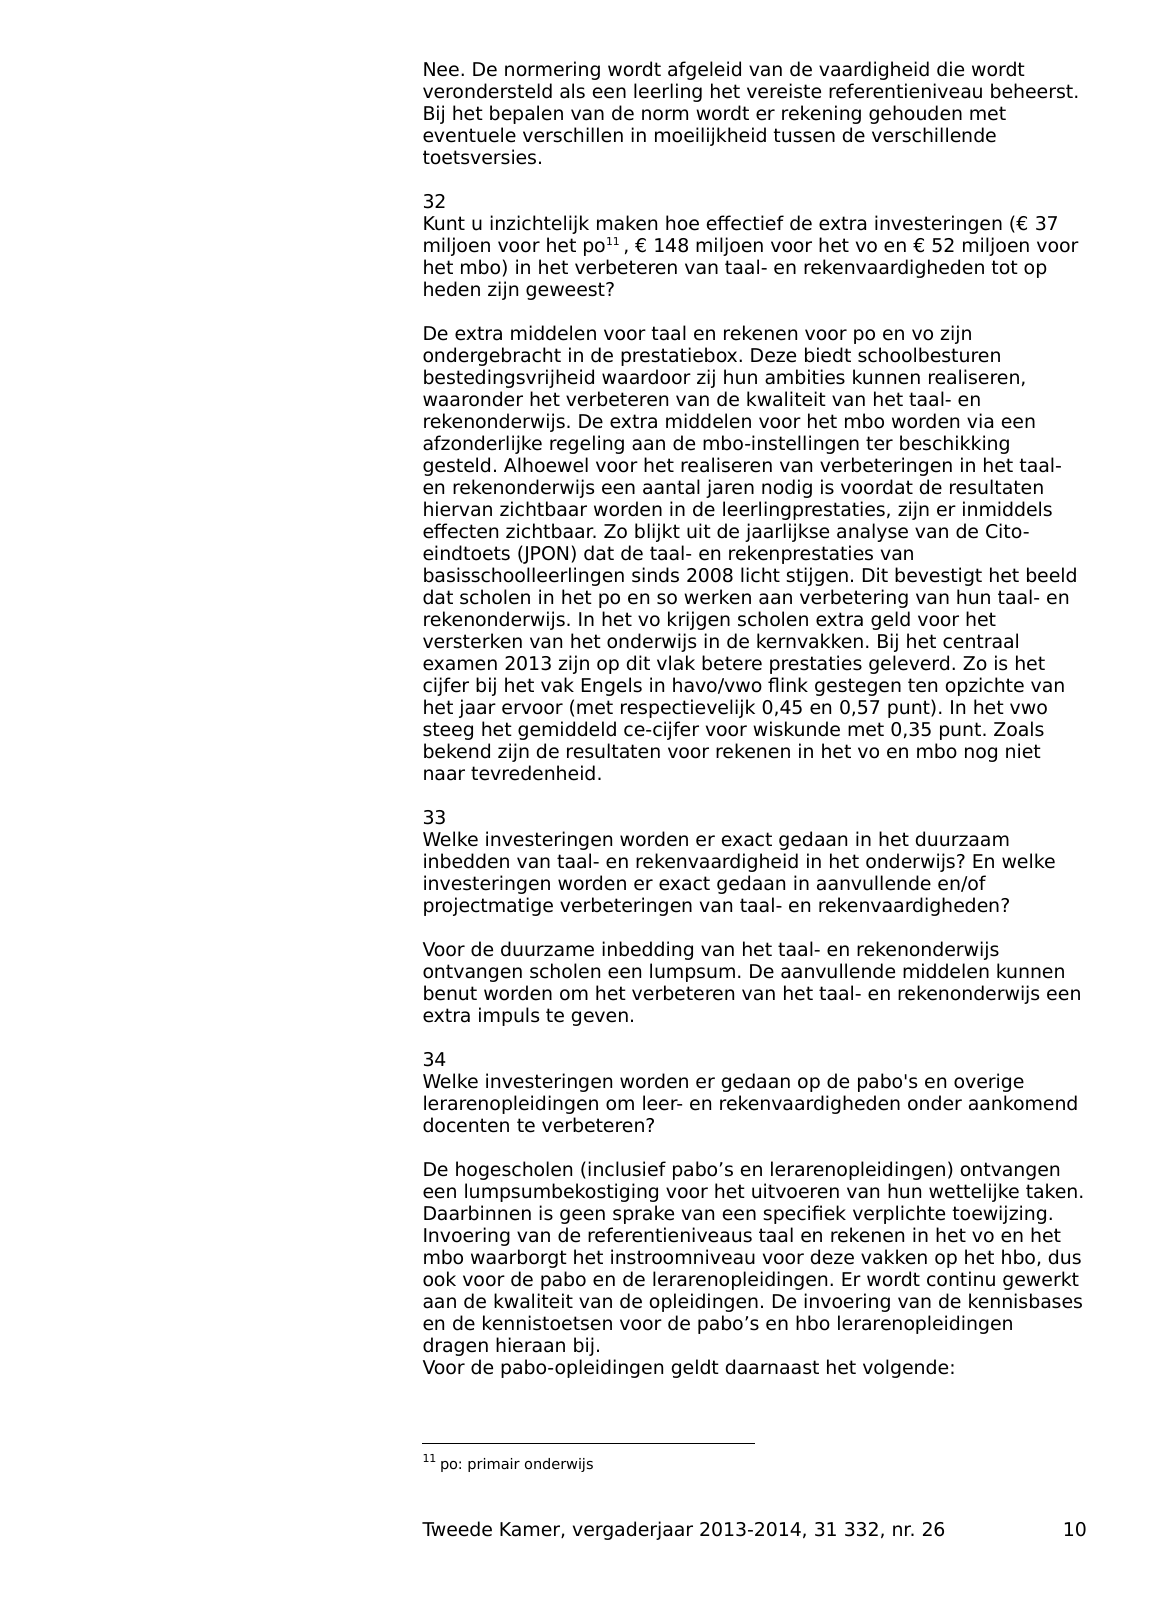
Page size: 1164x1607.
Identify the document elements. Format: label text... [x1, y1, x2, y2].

text De hogescholen (inclusief pabo’s en lerarenopleidingen) ontvangen een lumpsumbekostiging voor het uitvoeren van hun wettelijke taken. Daarbinnen is geen sprake van een specifiek verplichte toewijzing. [422, 1159, 1087, 1225]
text Welke investeringen worden er gedaan op de pabo's en overige lerarenopleidingen om leer- en rekenvaardigheden onder aankomend docenten te verbeteren? [422, 1071, 1087, 1137]
text 33 [422, 807, 1087, 829]
text 32 [422, 191, 1087, 213]
text De extra middelen voor taal en rekenen voor po en vo zijn ondergebracht in de prestatiebox. Deze biedt schoolbesturen bestedingsvrijheid waardoor zij hun ambities kunnen realiseren, waaronder het verbeteren van de kwaliteit van het taal- en rekenonderwijs. De extra middelen voor het mbo worden via een afzonderlijke regeling aan de mbo-instellingen ter beschikking gesteld. Alhoewel voor het realiseren van verbeteringen in het taal- en rekenonderwijs een aantal jaren nodig is voordat de resultaten hiervan zichtbaar worden in de leerlingprestaties, zijn er inmiddels effecten zichtbaar. Zo blijkt uit de jaarlijkse analyse van de Cito-eindtoets (JPON) dat de taal- en rekenprestaties van basisschoolleerlingen sinds 2008 licht stijgen. Dit bevestigt het beeld dat scholen in het po en so werken aan verbetering van hun taal- en rekenonderwijs. In het vo krijgen scholen extra geld voor het versterken van het onderwijs in de kernvakken. Bij het centraal examen 2013 zijn op dit vlak betere prestaties geleverd. Zo is het cijfer bij het vak Engels in havo/vwo flink gestegen ten opzichte van het jaar ervoor (met respectievelijk 0,45 en 0,57 punt). In het vwo steeg het gemiddeld ce-cijfer voor wiskunde met 0,35 punt. Zoals bekend zijn de resultaten voor rekenen in het vo en mbo nog niet naar tevredenheid. [422, 323, 1087, 785]
text po: primair onderwijs [422, 1452, 1087, 1474]
text 34 [422, 1049, 1087, 1071]
text Kunt u inzichtelijk maken hoe effectief de extra investeringen (€ 37 miljoen voor het po, € 148 miljoen voor het vo en € 52 miljoen voor het mbo) in het verbeteren van taal- en rekenvaardigheden tot op heden zijn geweest? [422, 213, 1087, 301]
text Welke investeringen worden er exact gedaan in het duurzaam inbedden van taal- en rekenvaardigheid in het onderwijs? En welke investeringen worden er exact gedaan in aanvullende en/of projectmatige verbeteringen van taal- en rekenvaardigheden? [422, 829, 1087, 917]
text Voor de pabo-opleidingen geldt daarnaast het volgende: [422, 1357, 1087, 1379]
text Invoering van de referentieniveaus taal en rekenen in het vo en het mbo waarborgt het instroomniveau voor deze vakken op het hbo, dus ook voor de pabo en de lerarenopleidingen. Er wordt continu gewerkt aan de kwaliteit van de opleidingen. De invoering van de kennisbases en de kennistoetsen voor de pabo’s en hbo lerarenopleidingen dragen hieraan bij. [422, 1225, 1087, 1357]
text Nee. De normering wordt afgeleid van de vaardigheid die wordt verondersteld als een leerling het vereiste referentieniveau beheerst. Bij het bepalen van de norm wordt er rekening gehouden met eventuele verschillen in moeilijkheid tussen de verschillende toetsversies. [422, 59, 1087, 169]
text Voor de duurzame inbedding van het taal- en rekenonderwijs ontvangen scholen een lumpsum. De aanvullende middelen kunnen benut worden om het verbeteren van het taal- en rekenonderwijs een extra impuls te geven. [422, 939, 1087, 1027]
